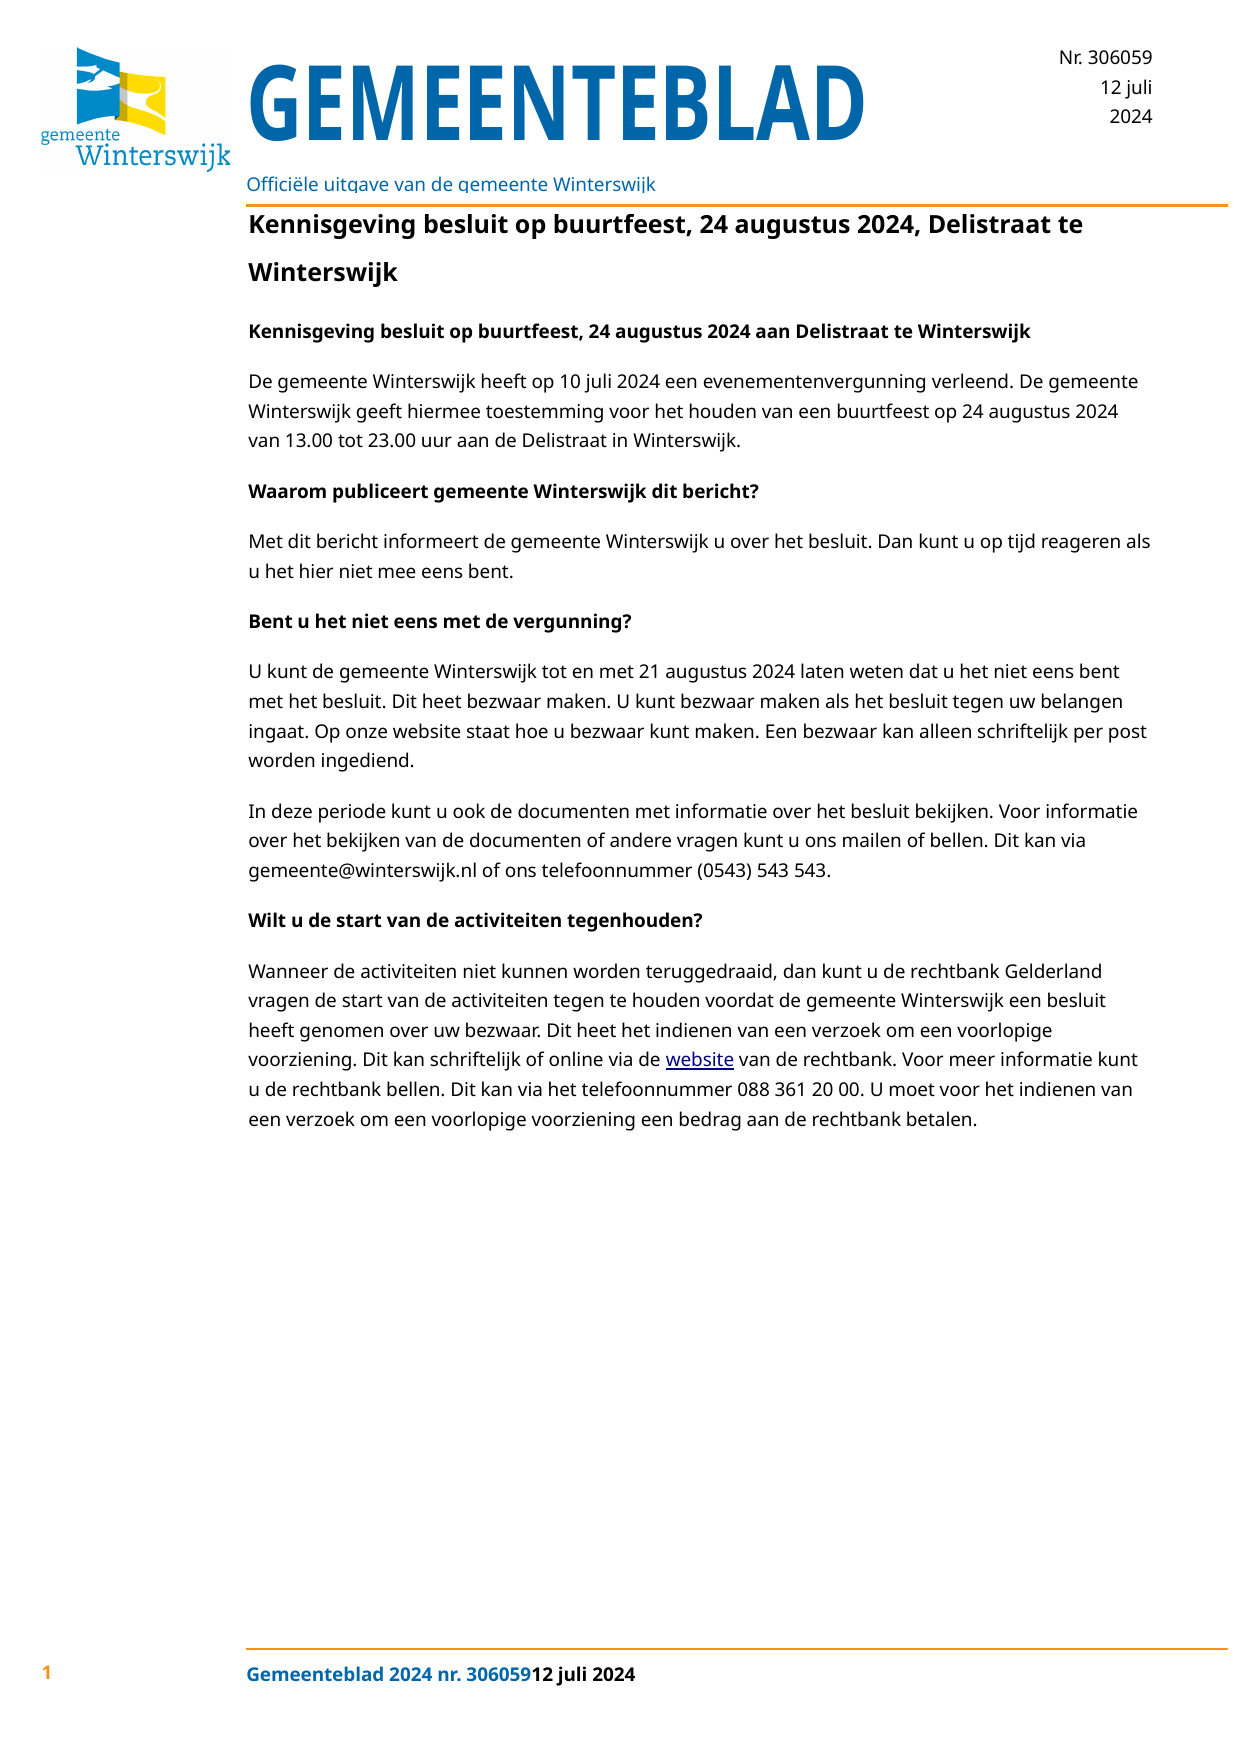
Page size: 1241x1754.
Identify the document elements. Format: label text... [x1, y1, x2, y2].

text Kennisgeving besluit op buurtfeest, 24 augustus 2024, Delistraat te Winterswijk [248, 207, 1152, 288]
text Waarom publiceert gemeente Winterswijk dit bericht? [248, 478, 1152, 504]
picture [225, 153, 231, 162]
text Wanneer de activiteiten niet kunnen worden teruggedraaid, dan kunt u de rechtbank Gelderland vragen de start van de activiteiten tegen te houden voordat de gemeente Winterswijk een besluit heeft genomen over uw bezwaar. Dit heet het indienen van een verzoek om een voorlopige voorziening. Dit kan schriftelijk of online via de website van de rechtbank. Voor meer informatie kunt u de rechtbank bellen. Dit kan via het telefoonnummer 088 361 20 00. U moet voor het indienen van een verzoek om een voorlopige voorziening een bedrag aan de rechtbank betalen. [248, 958, 1152, 1132]
text U kunt de gemeente Winterswijk tot en met 21 augustus 2024 laten weten dat u het niet eens bent met het besluit. Dit heet bezwaar maken. U kunt bezwaar maken als het besluit tegen uw belangen ingaat. Op onze website staat hoe u bezwaar kunt maken. Een bezwaar kan alleen schriftelijk per post worden ingediend. [248, 659, 1152, 773]
text Met dit bericht informeert de gemeente Winterswijk u over het besluit. Dan kunt u op tijd reageren als u het hier niet mee eens bent. [248, 528, 1152, 584]
text Bent u het niet eens met de vergunning? [248, 608, 1152, 634]
text In deze periode kunt u ook de documenten met informatie over het besluit bekijken. Voor informatie over het bekijken van de documenten of andere vragen kunt u ons mailen of bellen. Dit kan via gemeente@winterswijk.nl of ons telefoonnummer (0543) 543 543. [248, 798, 1152, 883]
text De gemeente Winterswijk heeft op 10 juli 2024 een evenementenvergunning verleend. De gemeente Winterswijk geeft hiermee toestemming voor het houden van een buurtfeest op 24 augustus 2024 van 13.00 tot 23.00 uur aan de Delistraat in Winterswijk. [248, 368, 1152, 453]
text Wilt u de start van de activiteiten tegenhouden? [248, 907, 1152, 933]
picture [41, 47, 231, 172]
text Kennisgeving besluit op buurtfeest, 24 augustus 2024 aan Delistraat te Winterswijk [248, 318, 1152, 344]
